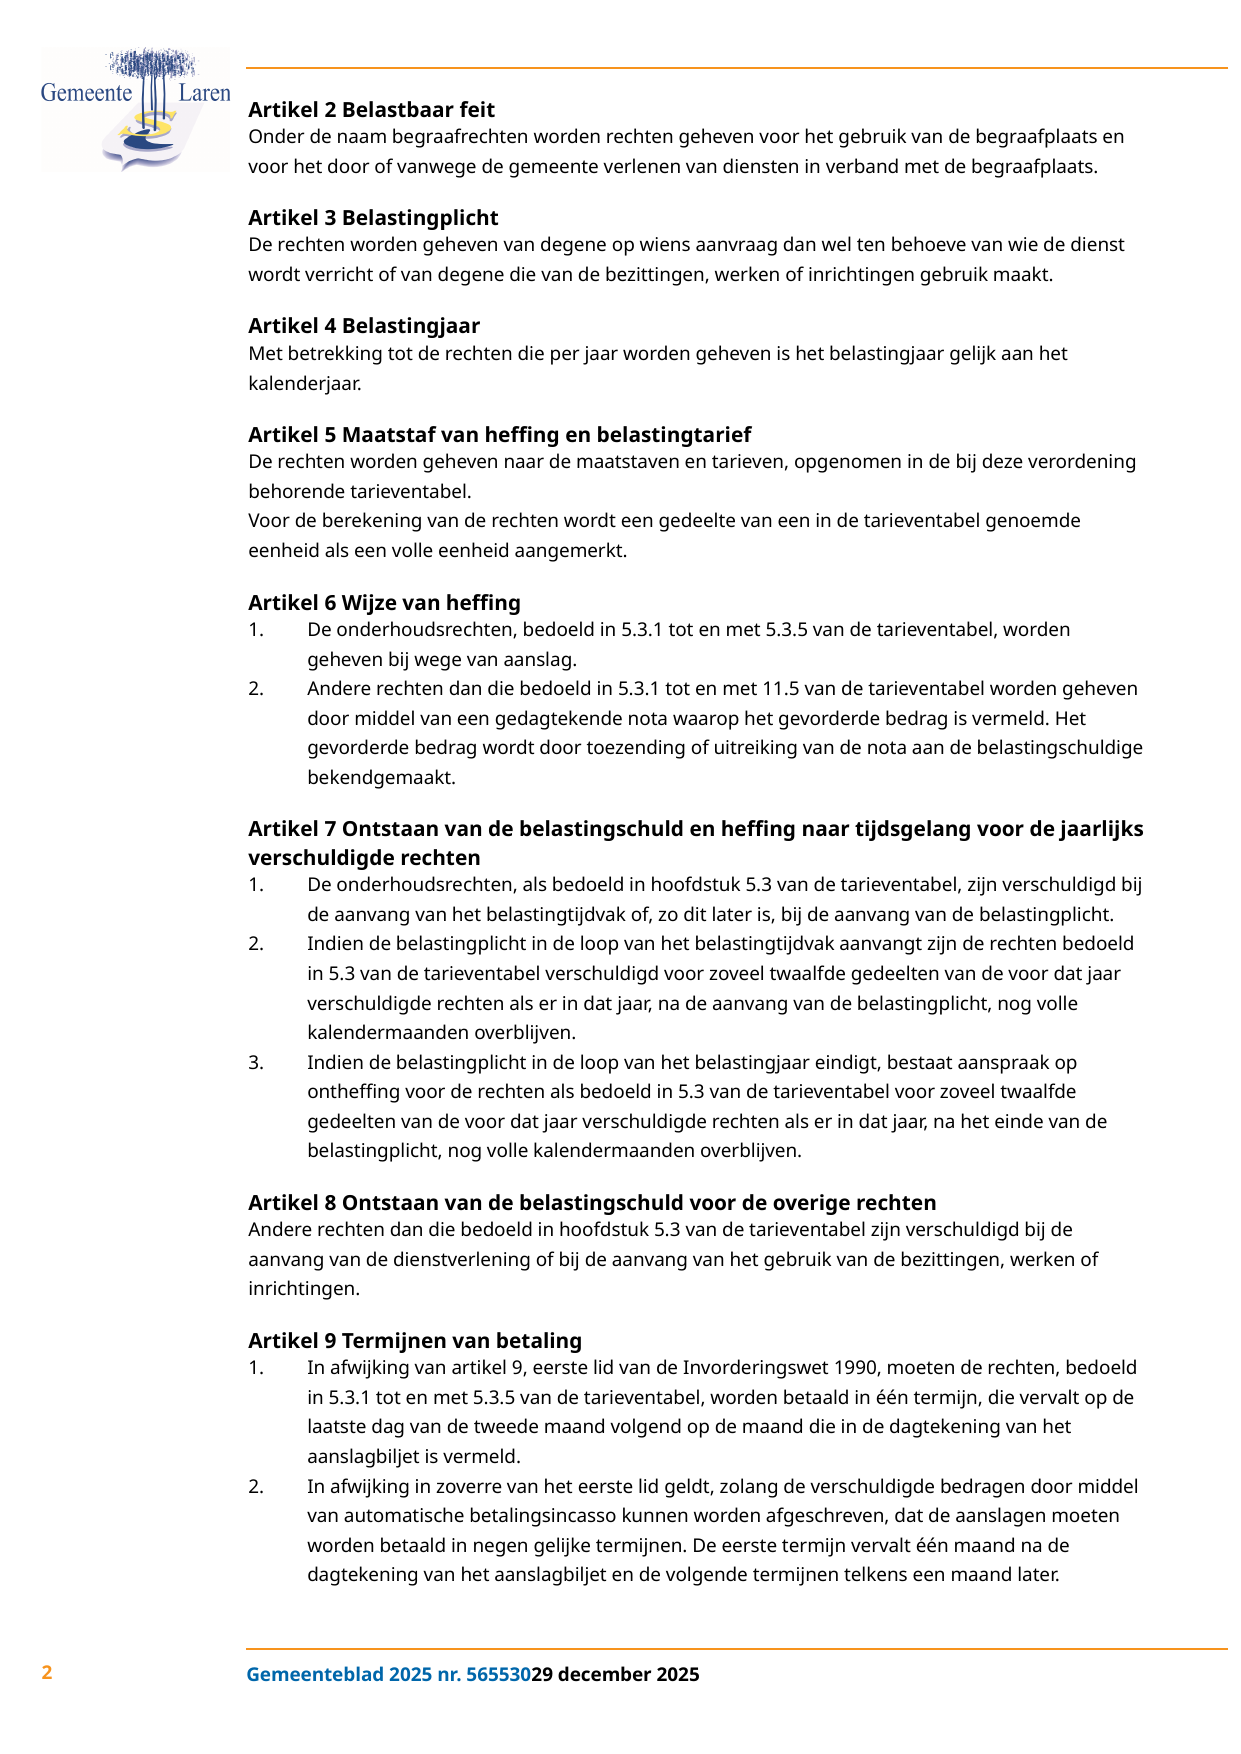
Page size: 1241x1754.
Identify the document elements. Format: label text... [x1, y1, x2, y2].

text Met betrekking tot de rechten die per jaar worden geheven is het belastingjaar gelijk aan het kalenderjaar. [248, 340, 1152, 395]
text De rechten worden geheven naar de maatstaven en tarieven, opgenomen in de bij deze verordening behorende tarieventabel. [248, 448, 1152, 504]
text Artikel 6 Wijze van heffing [248, 588, 1152, 616]
list Andere rechten dan die bedoeld in 5.3.1 tot en met 11.5 van de tarieventabel worden geheven door middel van een gedagtekende nota waarop het gevorderde bedrag is vermeld. Het gevorderde bedrag wordt door toezending of uitreiking van de nota aan de belastingschuldige bekendgemaakt. [248, 675, 1152, 790]
text Artikel 5 Maatstaf van heffing en belastingtarief [248, 420, 1152, 448]
text Onder de naam begraafrechten worden rechten geheven voor het gebruik van de begraafplaats en voor het door of vanwege de gemeente verlenen van diensten in verband met de begraafplaats. [248, 123, 1152, 178]
list In afwijking in zoverre van het eerste lid geldt, zolang de verschuldigde bedragen door middel van automatische betalingsincasso kunnen worden afgeschreven, dat de aanslagen moeten worden betaald in negen gelijke termijnen. De eerste termijn vervalt één maand na de dagtekening van het aanslagbiljet en de volgende termijnen telkens een maand later. [248, 1473, 1152, 1587]
list In afwijking van artikel 9, eerste lid van de Invorderingswet 1990, moeten de rechten, bedoeld in 5.3.1 tot en met 5.3.5 van de tarieventabel, worden betaald in één termijn, die vervalt op de laatste dag van de tweede maand volgend op de maand die in de dagtekening van het aanslagbiljet is vermeld. [248, 1354, 1152, 1469]
text Andere rechten dan die bedoeld in hoofdstuk 5.3 van de tarieventabel zijn verschuldigd bij de aanvang van de dienstverlening of bij de aanvang van het gebruik van de bezittingen, werken of inrichtingen. [248, 1216, 1152, 1301]
list De onderhoudsrechten, bedoeld in 5.3.1 tot en met 5.3.5 van de tarieventabel, worden geheven bij wege van aanslag. [248, 616, 1152, 671]
text Voor de berekening van de rechten wordt een gedeelte van een in de tarieventabel genoemde eenheid als een volle eenheid aangemerkt. [248, 508, 1152, 563]
text Artikel 7 Ontstaan van de belastingschuld en heffing naar tijdsgelang voor de jaarlijks verschuldigde rechten [248, 814, 1152, 871]
text Artikel 4 Belastingjaar [248, 312, 1152, 340]
list Indien de belastingplicht in de loop van het belastingtijdvak aanvangt zijn de rechten bedoeld in 5.3 van de tarieventabel verschuldigd voor zoveel twaalfde gedeelten van de voor dat jaar verschuldigde rechten als er in dat jaar, na de aanvang van de belastingplicht, nog volle kalendermaanden overblijven. [248, 931, 1152, 1045]
text De rechten worden geheven van degene op wiens aanvraag dan wel ten behoeve van wie de dienst wordt verricht of van degene die van de bezittingen, werken of inrichtingen gebruik maakt. [248, 232, 1152, 287]
list De onderhoudsrechten, als bedoeld in hoofdstuk 5.3 van de tarieventabel, zijn verschuldigd bij de aanvang van het belastingtijdvak of, zo dit later is, bij de aanvang van de belastingplicht. [248, 871, 1152, 927]
text Artikel 8 Ontstaan van de belastingschuld voor de overige rechten [248, 1188, 1152, 1216]
text Artikel 3 Belastingplicht [248, 203, 1152, 232]
list Indien de belastingplicht in de loop van het belastingjaar eindigt, bestaat aanspraak op ontheffing voor de rechten als bedoeld in 5.3 van de tarieventabel voor zoveel twaalfde gedeelten van de voor dat jaar verschuldigde rechten als er in dat jaar, na het einde van de belastingplicht, nog volle kalendermaanden overblijven. [248, 1049, 1152, 1163]
text Artikel 2 Belastbaar feit [248, 95, 1152, 123]
picture [41, 47, 231, 172]
text Artikel 9 Termijnen van betaling [248, 1326, 1152, 1354]
